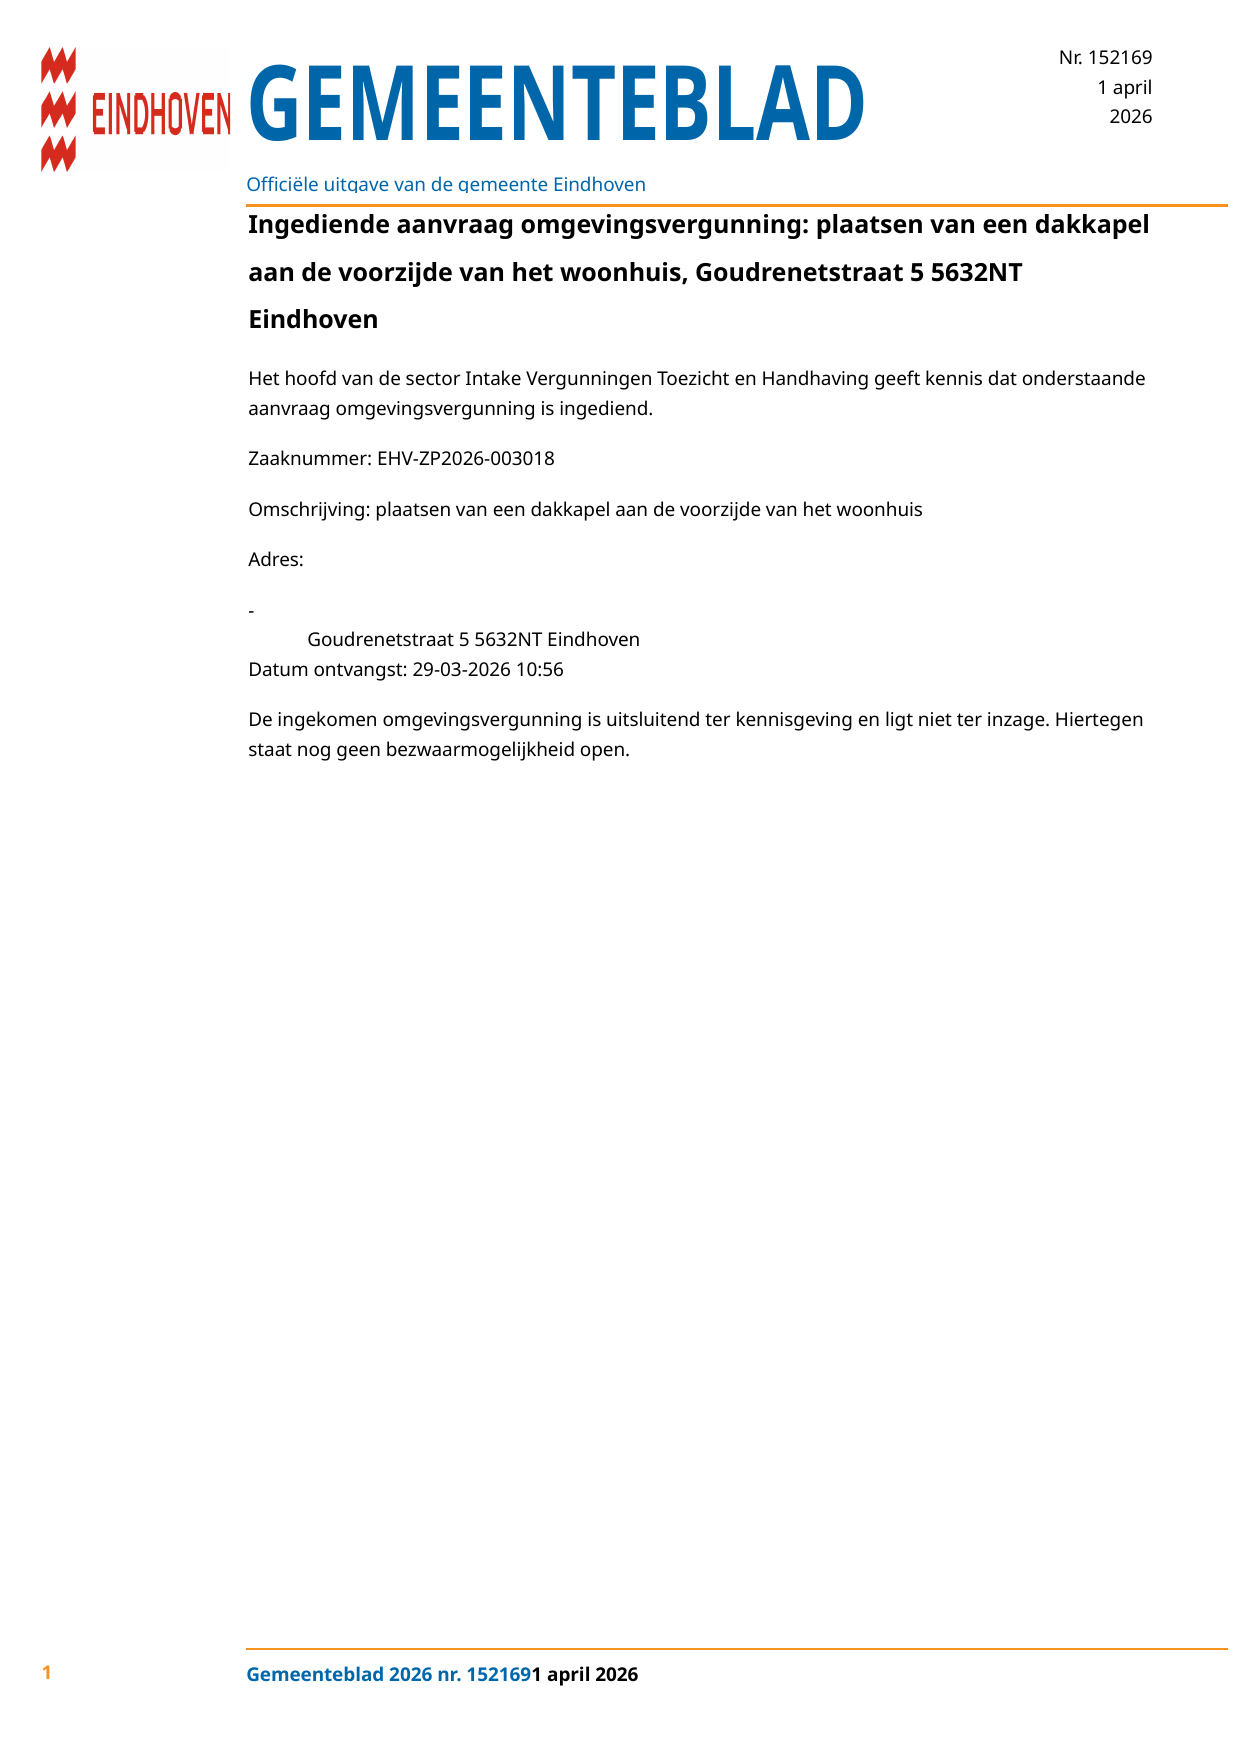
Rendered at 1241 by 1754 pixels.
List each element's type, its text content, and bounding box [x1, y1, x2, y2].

text Omschrijving: plaatsen van een dakkapel aan de voorzijde van het woonhuis [248, 496, 1152, 522]
picture [41, 47, 231, 172]
list Goudrenetstraat 5 5632NT Eindhoven [248, 626, 1152, 652]
text De ingekomen omgevingsvergunning is uitsluitend ter kennisgeving en ligt niet ter inzage. Hiertegen staat nog geen bezwaarmogelijkheid open. [248, 706, 1152, 762]
text Zaaknummer: EHV-ZP2026-003018 [248, 446, 1152, 471]
text Adres: [248, 546, 1152, 572]
text Ingediende aanvraag omgevingsvergunning: plaatsen van een dakkapel aan de voorzijde van het woonhuis, Goudrenetstraat 5 5632NT Eindhoven [248, 207, 1152, 336]
text Datum ontvangst: 29-03-2026 10:56 [248, 656, 1152, 682]
text Het hoofd van de sector Intake Vergunningen Toezicht en Handhaving geeft kennis dat onderstaande aanvraag omgevingsvergunning is ingediend. [248, 366, 1152, 421]
